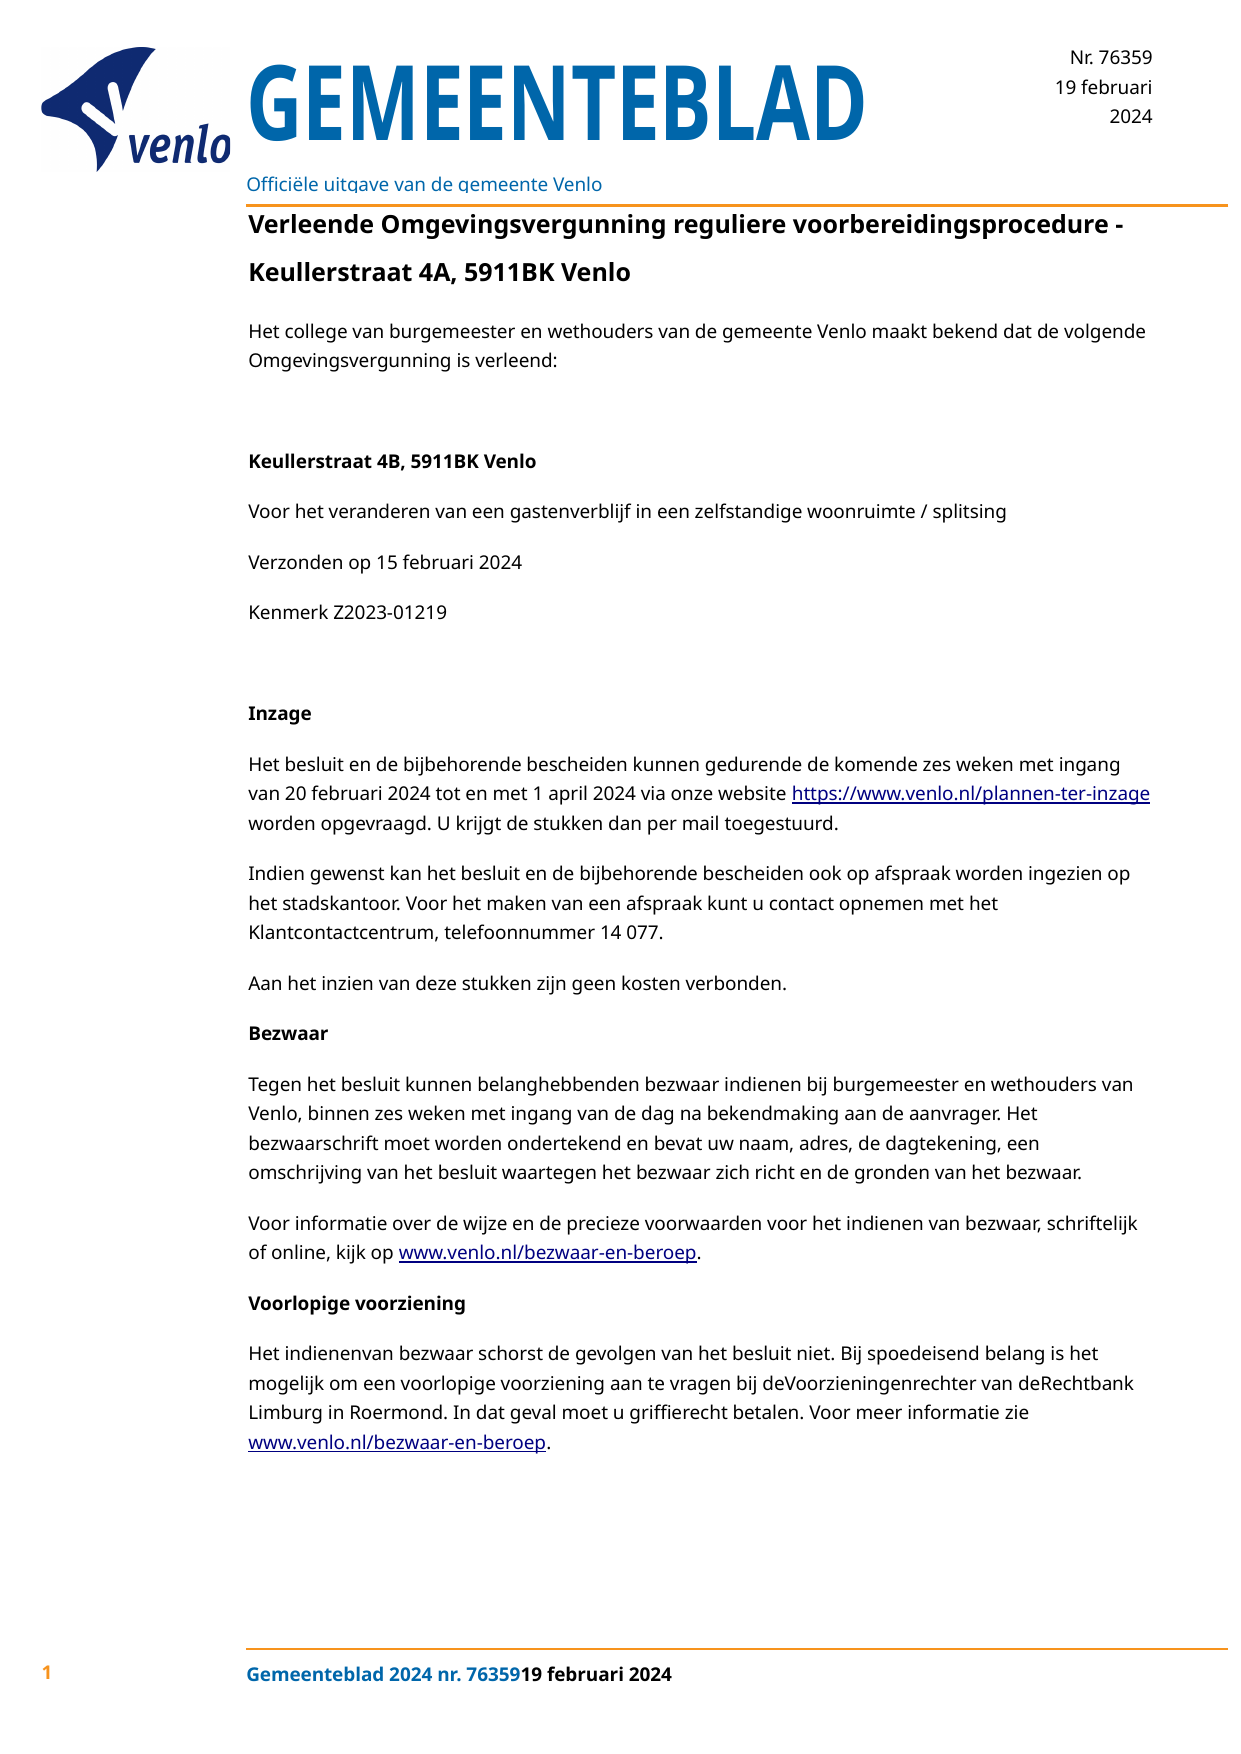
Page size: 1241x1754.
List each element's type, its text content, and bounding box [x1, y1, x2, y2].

text Voor het veranderen van een gastenverblijf in een zelfstandige woonruimte / splitsing [248, 499, 1152, 524]
text Voor informatie over de wijze en de precieze voorwaarden voor het indienen van bezwaar, schriftelijk of online, kijk op www.venlo.nl/bezwaar-en-beroep. [248, 1210, 1152, 1265]
text Het besluit en de bijbehorende bescheiden kunnen gedurende de komende zes weken met ingang van 20 februari 2024 tot en met 1 april 2024 via onze website https://www.venlo.nl/plannen-ter-inzage worden opgevraagd. U krijgt de stukken dan per mail toegestuurd. [248, 751, 1152, 836]
text Keullerstraat 4B, 5911BK Venlo [248, 448, 1152, 474]
text Tegen het besluit kunnen belanghebbenden bezwaar indienen bij burgemeester en wethouders van Venlo, binnen zes weken met ingang van de dag na bekendmaking aan de aanvrager. Het bezwaarschrift moet worden ondertekend en bevat uw naam, adres, de dagtekening, een omschrijving van het besluit waartegen het bezwaar zich richt en de gronden van het bezwaar. [248, 1071, 1152, 1185]
text Voorlopige voorziening [248, 1290, 1152, 1316]
text Het indienenvan bezwaar schorst de gevolgen van het besluit niet. Bij spoedeisend belang is het mogelijk om een voorlopige voorziening aan te vragen bij deVoorzieningenrechter van deRechtbank Limburg in Roermond. In dat geval moet u griffierecht betalen. Voor meer informatie zie www.venlo.nl/bezwaar-en-beroep. [248, 1340, 1152, 1455]
text Aan het inzien van deze stukken zijn geen kosten verbonden. [248, 970, 1152, 996]
text Inzage [248, 700, 1152, 726]
text Verleende Omgevingsvergunning reguliere voorbereidingsprocedure - Keullerstraat 4A, 5911BK Venlo [248, 207, 1152, 288]
text Kenmerk Z2023-01219 [248, 599, 1152, 625]
text Indien gewenst kan het besluit en de bijbehorende bescheiden ook op afspraak worden ingezien op het stadskantoor. Voor het maken van een afspraak kunt u contact opnemen met het Klantcontactcentrum, telefoonnummer 14 077. [248, 860, 1152, 945]
text Het college van burgemeester en wethouders van de gemeente Venlo maakt bekend dat de volgende Omgevingsvergunning is verleend: [248, 318, 1152, 373]
text Verzonden op 15 februari 2024 [248, 549, 1152, 575]
text Bezwaar [248, 1020, 1152, 1046]
picture [41, 47, 231, 172]
